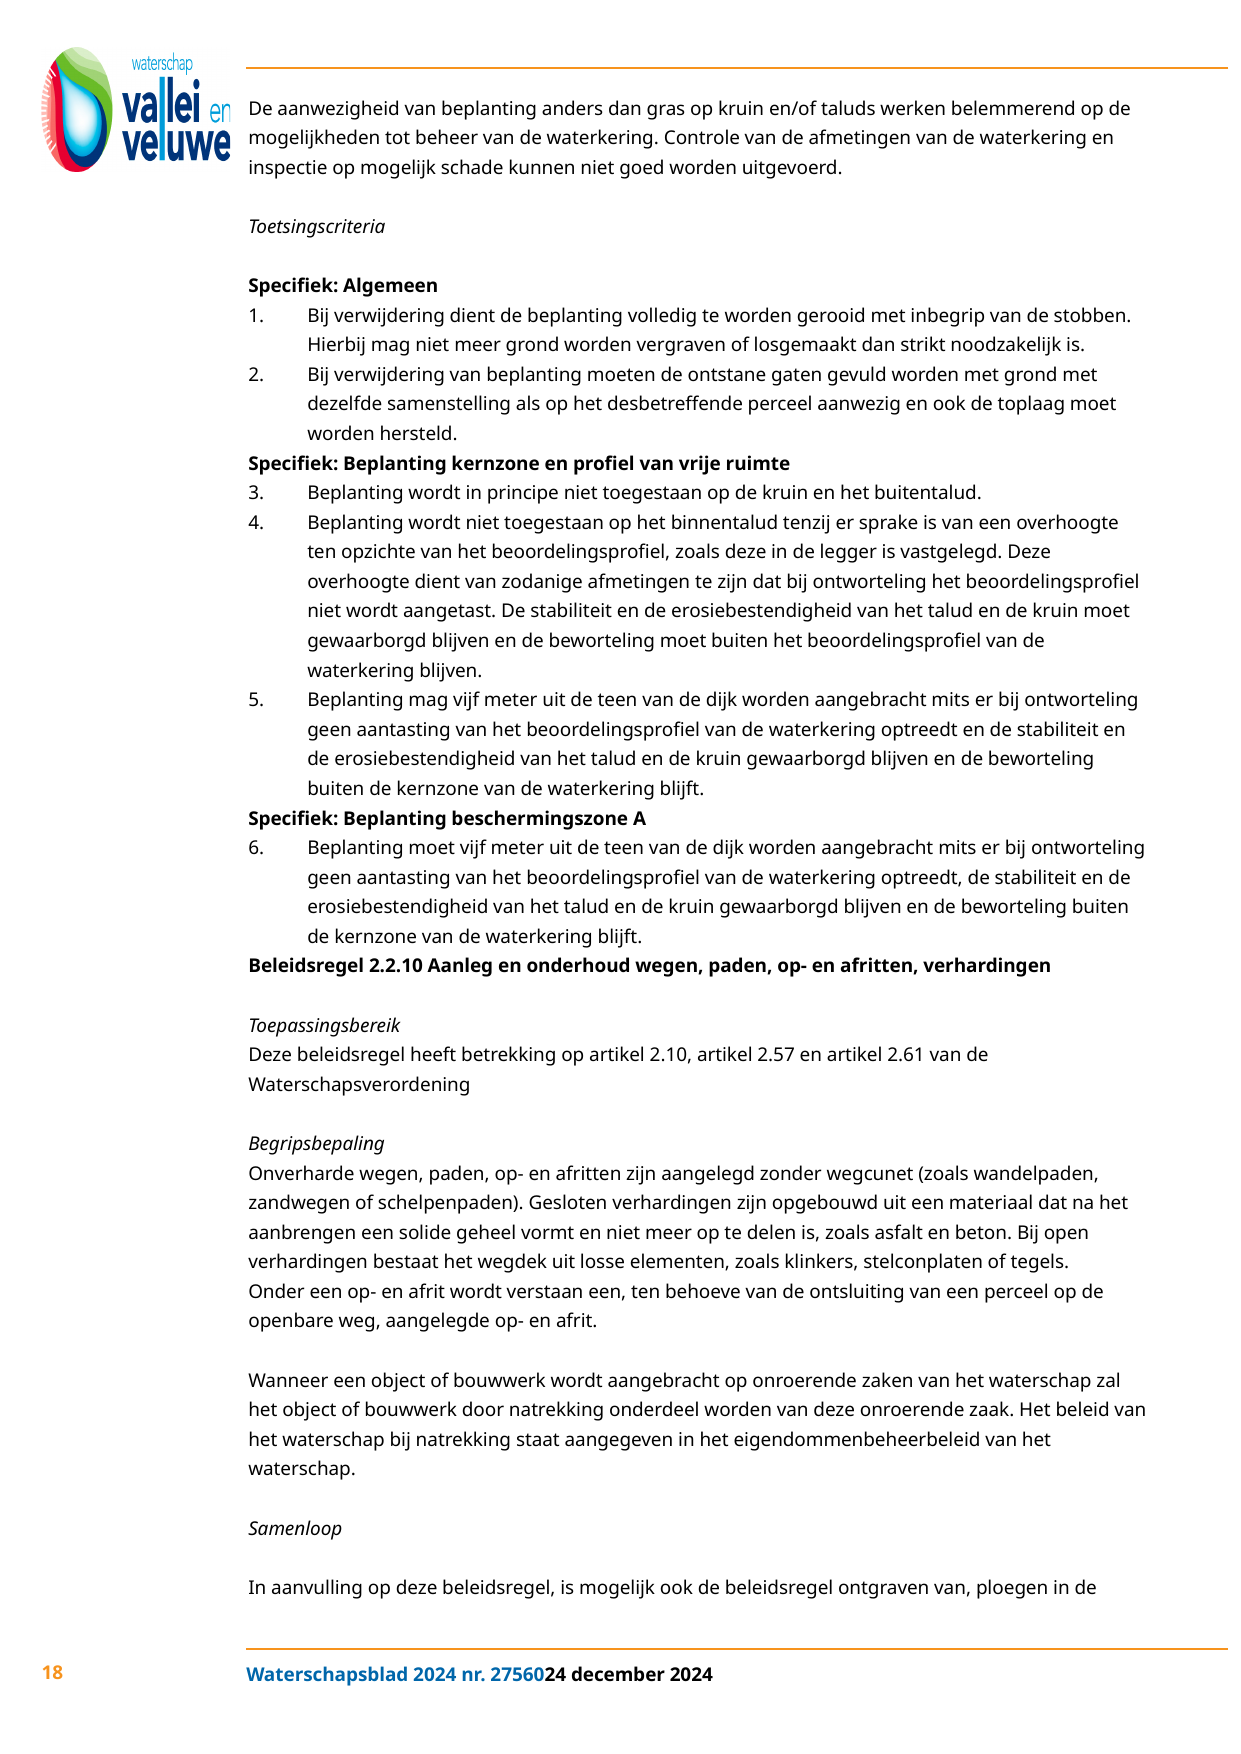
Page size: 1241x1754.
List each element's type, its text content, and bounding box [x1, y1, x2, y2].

list Beplanting mag vijf meter uit de teen van de dijk worden aangebracht mits er bij ontworteling geen aantasting van het beoordelingsprofiel van de waterkering optreedt en de stabiliteit en de erosiebestendigheid van het talud en de kruin gewaarborgd blijven en de beworteling buiten de kernzone van de waterkering blijft. [248, 686, 1152, 801]
text De aanwezigheid van beplanting anders dan gras op kruin en/of taluds werken belemmerend op de mogelijkheden tot beheer van de waterkering. Controle van de afmetingen van de waterkering en inspectie op mogelijk schade kunnen niet goed worden uitgevoerd. [248, 95, 1152, 180]
picture [41, 47, 231, 172]
list Beplanting wordt in principe niet toegestaan op de kruin en het buitentalud. [248, 479, 1152, 505]
text Onder een op- en afrit wordt verstaan een, ten behoeve van de ontsluiting van een perceel op de openbare weg, aangelegde op- en afrit. [248, 1278, 1152, 1333]
text Onverharde wegen, paden, op- en afritten zijn aangelegd zonder wegcunet (zoals wandelpaden, zandwegen of schelpenpaden). Gesloten verhardingen zijn opgebouwd uit een materiaal dat na het aanbrengen een solide geheel vormt en niet meer op te delen is, zoals asfalt en beton. Bij open verhardingen bestaat het wegdek uit losse elementen, zoals klinkers, stelconplaten of tegels. [248, 1160, 1152, 1274]
text Toetsingscriteria [248, 213, 1152, 239]
text Specifiek: Algemeen [248, 272, 1152, 298]
text In aanvulling op deze beleidsregel, is mogelijk ook de beleidsregel ontgraven van, ploegen in de [248, 1574, 1152, 1600]
list Bij verwijdering van beplanting moeten de ontstane gaten gevuld worden met grond met dezelfde samenstelling als op het desbetreffende perceel aanwezig en ook de toplaag moet worden hersteld. [248, 361, 1152, 446]
list Beplanting wordt niet toegestaan op het binnentalud tenzij er sprake is van een overhoogte ten opzichte van het beoordelingsprofiel, zoals deze in de legger is vastgelegd. Deze overhoogte dient van zodanige afmetingen te zijn dat bij ontworteling het beoordelingsprofiel niet wordt aangetast. De stabiliteit en de erosiebestendigheid van het talud en de kruin moet gewaarborgd blijven en de beworteling moet buiten het beoordelingsprofiel van de waterkering blijven. [248, 509, 1152, 683]
list Beplanting moet vijf meter uit de teen van de dijk worden aangebracht mits er bij ontworteling geen aantasting van het beoordelingsprofiel van de waterkering optreedt, de stabiliteit en de erosiebestendigheid van het talud en de kruin gewaarborgd blijven en de beworteling buiten de kernzone van de waterkering blijft. [248, 834, 1152, 949]
text Specifiek: Beplanting beschermingszone A [248, 805, 1152, 831]
text Specifiek: Beplanting kernzone en profiel van vrije ruimte [248, 450, 1152, 476]
text Samenloop [248, 1515, 1152, 1541]
list Bij verwijdering dient de beplanting volledig te worden gerooid met inbegrip van de stobben. Hierbij mag niet meer grond worden vergraven of losgemaakt dan strikt noodzakelijk is. [248, 302, 1152, 357]
text Deze beleidsregel heeft betrekking op artikel 2.10, artikel 2.57 en artikel 2.61 van de Waterschapsverordening [248, 1041, 1152, 1097]
text Toepassingsbereik [248, 1012, 1152, 1038]
text Wanneer een object of bouwwerk wordt aangebracht op onroerende zaken van het waterschap zal het object of bouwwerk door natrekking onderdeel worden van deze onroerende zaak. Het beleid van het waterschap bij natrekking staat aangegeven in het eigendommenbeheerbeleid van het waterschap. [248, 1367, 1152, 1481]
text Begripsbepaling [248, 1130, 1152, 1156]
text Beleidsregel 2.2.10 Aanleg en onderhoud wegen, paden, op- en afritten, verhardingen [248, 953, 1152, 978]
